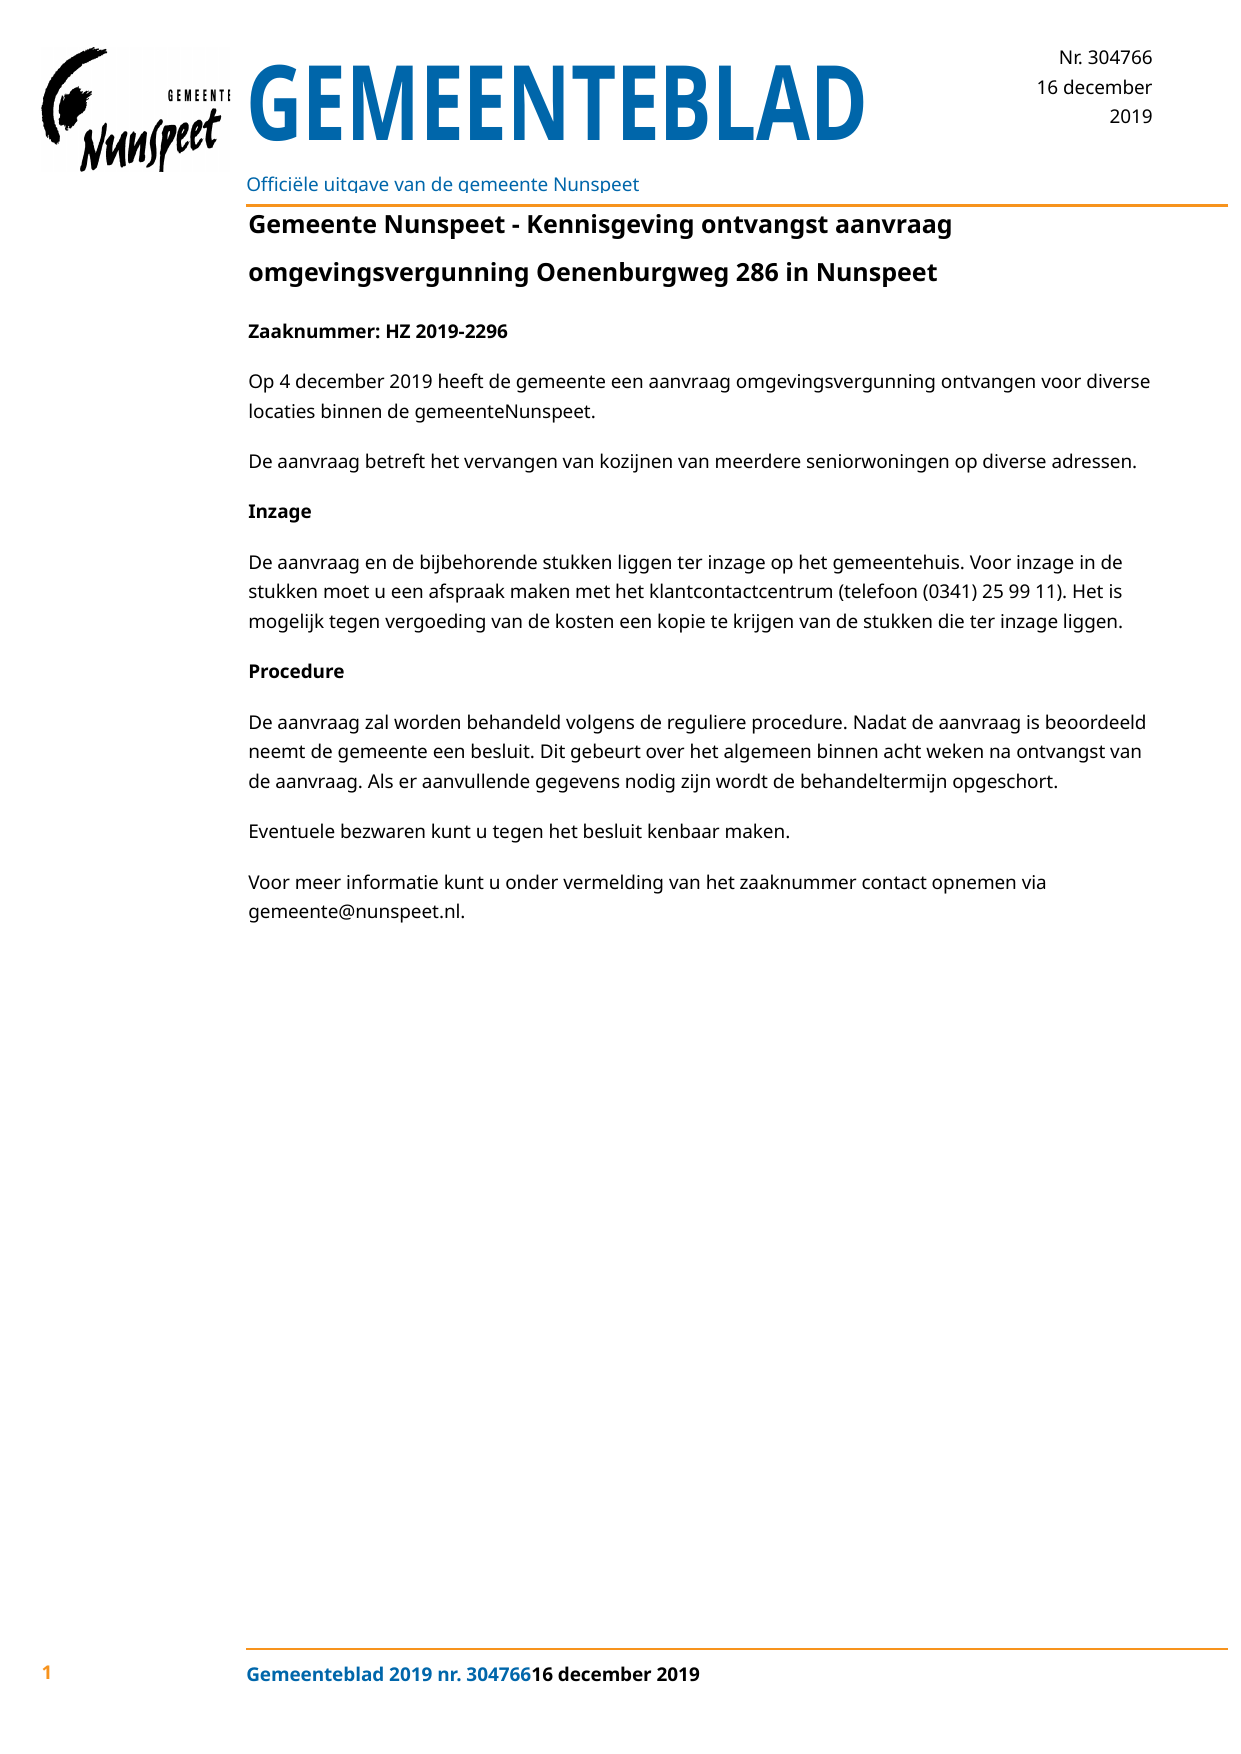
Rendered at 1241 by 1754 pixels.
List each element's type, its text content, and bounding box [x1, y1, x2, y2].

text Voor meer informatie kunt u onder vermelding van het zaaknummer contact opnemen via gemeente@nunspeet.nl. [248, 869, 1152, 924]
text De aanvraag en de bijbehorende stukken liggen ter inzage op het gemeentehuis. Voor inzage in de stukken moet u een afspraak maken met het klantcontactcentrum (telefoon (0341) 25 99 11). Het is mogelijk tegen vergoeding van de kosten een kopie te krijgen van de stukken die ter inzage liggen. [248, 549, 1152, 634]
text Inzage [248, 499, 1152, 524]
text De aanvraag zal worden behandeld volgens de reguliere procedure. Nadat de aanvraag is beoordeeld neemt de gemeente een besluit. Dit gebeurt over het algemeen binnen acht weken na ontvangst van de aanvraag. Als er aanvullende gegevens nodig zijn wordt de behandeltermijn opgeschort. [248, 709, 1152, 794]
text Zaaknummer: HZ 2019-2296 [248, 318, 1152, 344]
text Gemeente Nunspeet - Kennisgeving ontvangst aanvraag omgevingsvergunning Oenenburgweg 286 in Nunspeet [248, 207, 1152, 288]
text Procedure [248, 659, 1152, 684]
text Op 4 december 2019 heeft de gemeente een aanvraag omgevingsvergunning ontvangen voor diverse locaties binnen de gemeenteNunspeet. [248, 368, 1152, 424]
text De aanvraag betreft het vervangen van kozijnen van meerdere seniorwoningen op diverse adressen. [248, 448, 1152, 474]
text Eventuele bezwaren kunt u tegen het besluit kenbaar maken. [248, 819, 1152, 844]
picture [41, 47, 231, 172]
